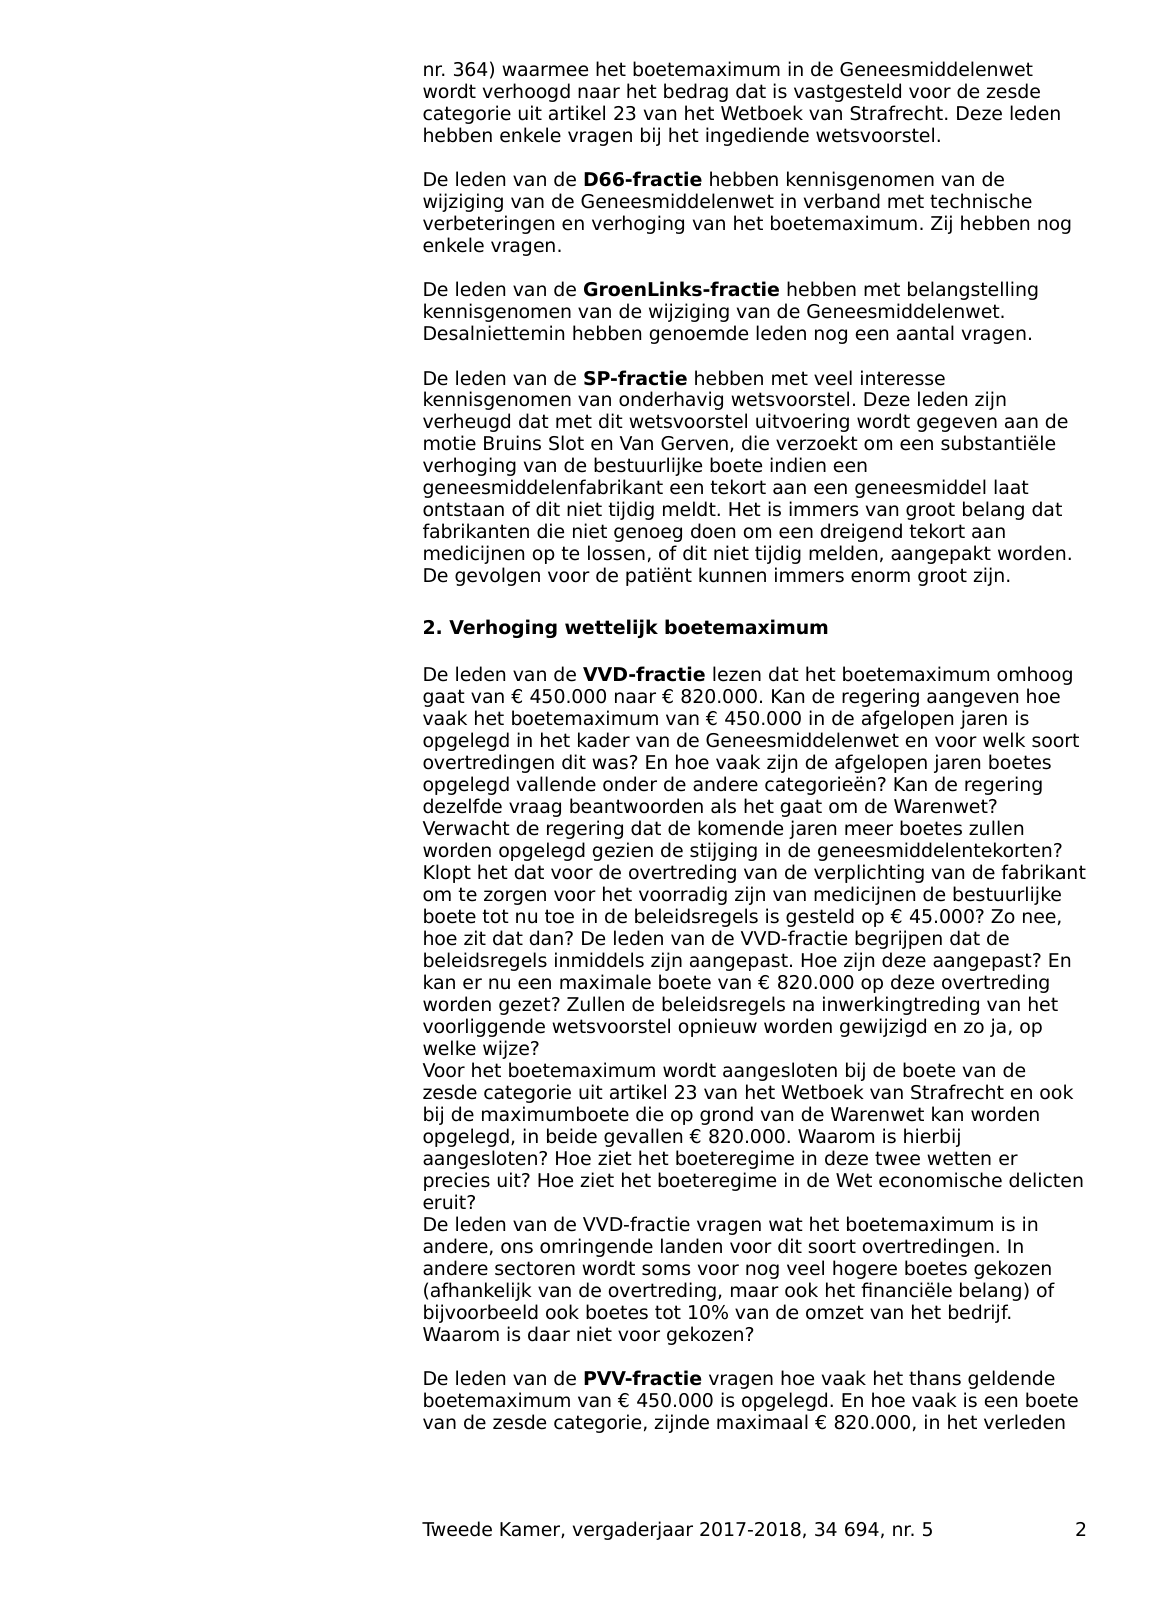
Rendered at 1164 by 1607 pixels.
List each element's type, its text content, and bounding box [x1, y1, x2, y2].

text Klopt het dat voor de overtreding van de verplichting van de fabrikant om te zorgen voor het voorradig zijn van medicijnen de bestuurlijke boete tot nu toe in de beleidsregels is gesteld op € 45.000? Zo nee, hoe zit dat dan? De leden van de VVD-fractie begrijpen dat de beleidsregels inmiddels zijn aangepast. Hoe zijn deze aangepast? En kan er nu een maximale boete van € 820.000 op deze overtreding worden gezet? Zullen de beleidsregels na inwerkingtreding van het voorliggende wetsvoorstel opnieuw worden gewijzigd en zo ja, op welke wijze? [422, 862, 1087, 1060]
text De leden van de D66-fractie hebben kennisgenomen van de wijziging van de Geneesmiddelenwet in verband met technische verbeteringen en verhoging van het boetemaximum. Zij hebben nog enkele vragen. [422, 169, 1087, 257]
text Voor het boetemaximum wordt aangesloten bij de boete van de zesde categorie uit artikel 23 van het Wetboek van Strafrecht en ook bij de maximumboete die op grond van de Warenwet kan worden opgelegd, in beide gevallen € 820.000. Waarom is hierbij aangesloten? Hoe ziet het boeteregime in deze twee wetten er precies uit? Hoe ziet het boeteregime in de Wet economische delicten eruit? [422, 1060, 1087, 1214]
text De leden van de VVD-fractie lezen dat het boetemaximum omhoog gaat van € 450.000 naar € 820.000. Kan de regering aangeven hoe vaak het boetemaximum van € 450.000 in de afgelopen jaren is opgelegd in het kader van de Geneesmiddelenwet en voor welk soort overtredingen dit was? En hoe vaak zijn de afgelopen jaren boetes opgelegd vallende onder de andere categorieën? Kan de regering dezelfde vraag beantwoorden als het gaat om de Warenwet? Verwacht de regering dat de komende jaren meer boetes zullen worden opgelegd gezien de stijging in de geneesmiddelentekorten? [422, 664, 1087, 862]
text nr. 364) waarmee het boetemaximum in de Geneesmiddelenwet wordt verhoogd naar het bedrag dat is vastgesteld voor de zesde categorie uit artikel 23 van het Wetboek van Strafrecht. Deze leden hebben enkele vragen bij het ingediende wetsvoorstel. [422, 59, 1087, 147]
text De leden van de SP-fractie hebben met veel interesse kennisgenomen van onderhavig wetsvoorstel. Deze leden zijn verheugd dat met dit wetsvoorstel uitvoering wordt gegeven aan de motie Bruins Slot en Van Gerven, die verzoekt om een substantiële verhoging van de bestuurlijke boete indien een geneesmiddelenfabrikant een tekort aan een geneesmiddel laat ontstaan of dit niet tijdig meldt. Het is immers van groot belang dat fabrikanten die niet genoeg doen om een dreigend tekort aan medicijnen op te lossen, of dit niet tijdig melden, aangepakt worden. De gevolgen voor de patiënt kunnen immers enorm groot zijn. [422, 367, 1087, 587]
text De leden van de GroenLinks-fractie hebben met belangstelling kennisgenomen van de wijziging van de Geneesmiddelenwet. Desalniettemin hebben genoemde leden nog een aantal vragen. [422, 279, 1087, 345]
text De leden van de VVD-fractie vragen wat het boetemaximum is in andere, ons omringende landen voor dit soort overtredingen. In andere sectoren wordt soms voor nog veel hogere boetes gekozen (afhankelijk van de overtreding, maar ook het financiële belang) of bijvoorbeeld ook boetes tot 10% van de omzet van het bedrijf. Waarom is daar niet voor gekozen? [422, 1214, 1087, 1346]
text De leden van de PVV-fractie vragen hoe vaak het thans geldende boetemaximum van € 450.000 is opgelegd. En hoe vaak is een boete van de zesde categorie, zijnde maximaal € 820.000, in het verleden [422, 1368, 1087, 1434]
subtitle 2. Verhoging wettelijk boetemaximum [422, 617, 1087, 639]
